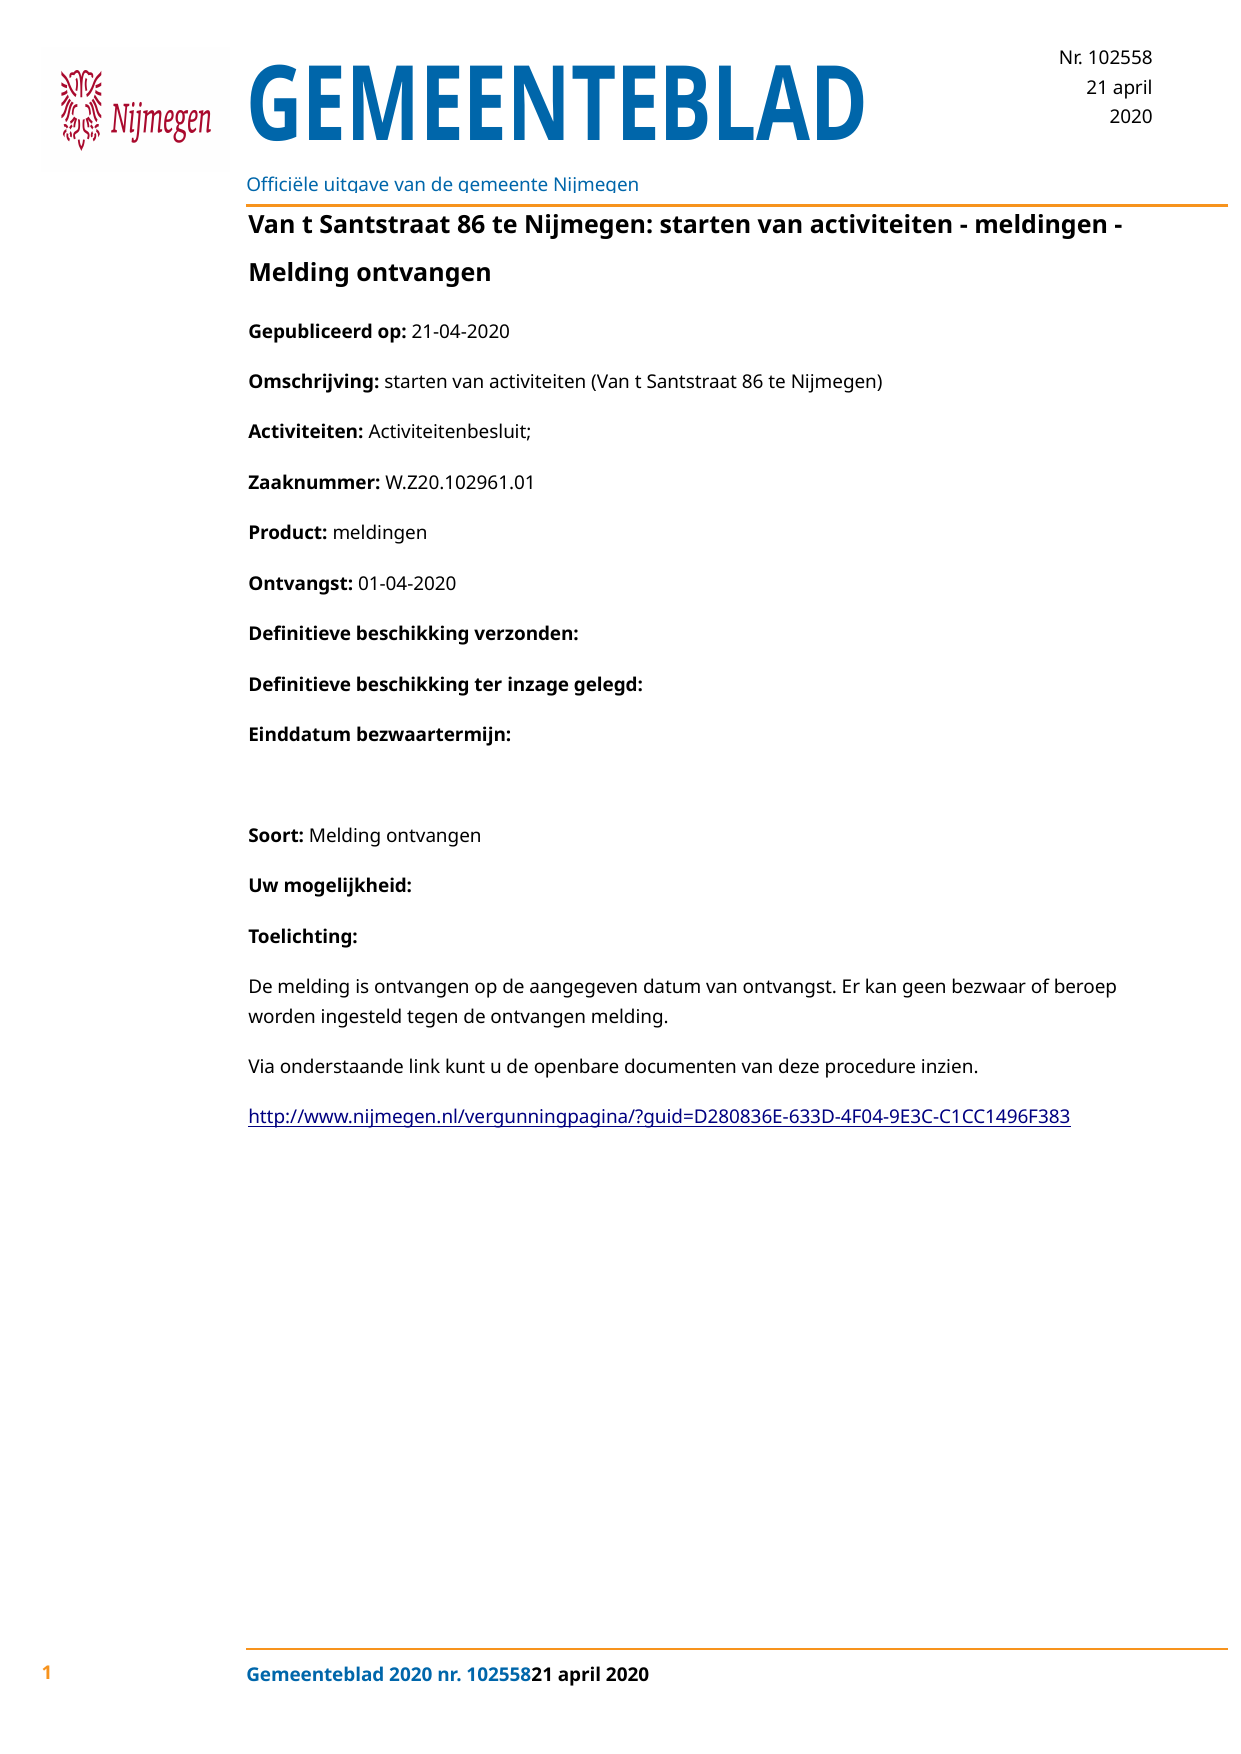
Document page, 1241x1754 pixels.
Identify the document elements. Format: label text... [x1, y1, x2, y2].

text Soort: Melding ontvangen [248, 822, 1152, 848]
text Omschrijving: starten van activiteiten (Van t Santstraat 86 te Nijmegen) [248, 368, 1152, 394]
text Zaaknummer: W.Z20.102961.01 [248, 469, 1152, 495]
text Activiteiten: Activiteitenbesluit; [248, 419, 1152, 444]
text Uw mogelijkheid: [248, 872, 1152, 898]
text De melding is ontvangen op de aangegeven datum van ontvangst. Er kan geen bezwaar of beroep worden ingesteld tegen de ontvangen melding. [248, 973, 1152, 1029]
text Via onderstaande link kunt u de openbare documenten van deze procedure inzien. [248, 1053, 1152, 1079]
text Product: meldingen [248, 519, 1152, 545]
picture [41, 47, 231, 172]
text http://www.nijmegen.nl/vergunningpagina/?guid=D280836E-633D-4F04-9E3C-C1CC1496F383 [248, 1104, 1152, 1129]
text Einddatum bezwaartermijn: [248, 721, 1152, 747]
text Ontvangst: 01-04-2020 [248, 570, 1152, 596]
text Toelichting: [248, 923, 1152, 949]
text Van t Santstraat 86 te Nijmegen: starten van activiteiten - meldingen - Melding ontvangen [248, 207, 1152, 288]
text Gepubliceerd op: 21-04-2020 [248, 318, 1152, 344]
text Definitieve beschikking verzonden: [248, 620, 1152, 646]
text Definitieve beschikking ter inzage gelegd: [248, 671, 1152, 697]
